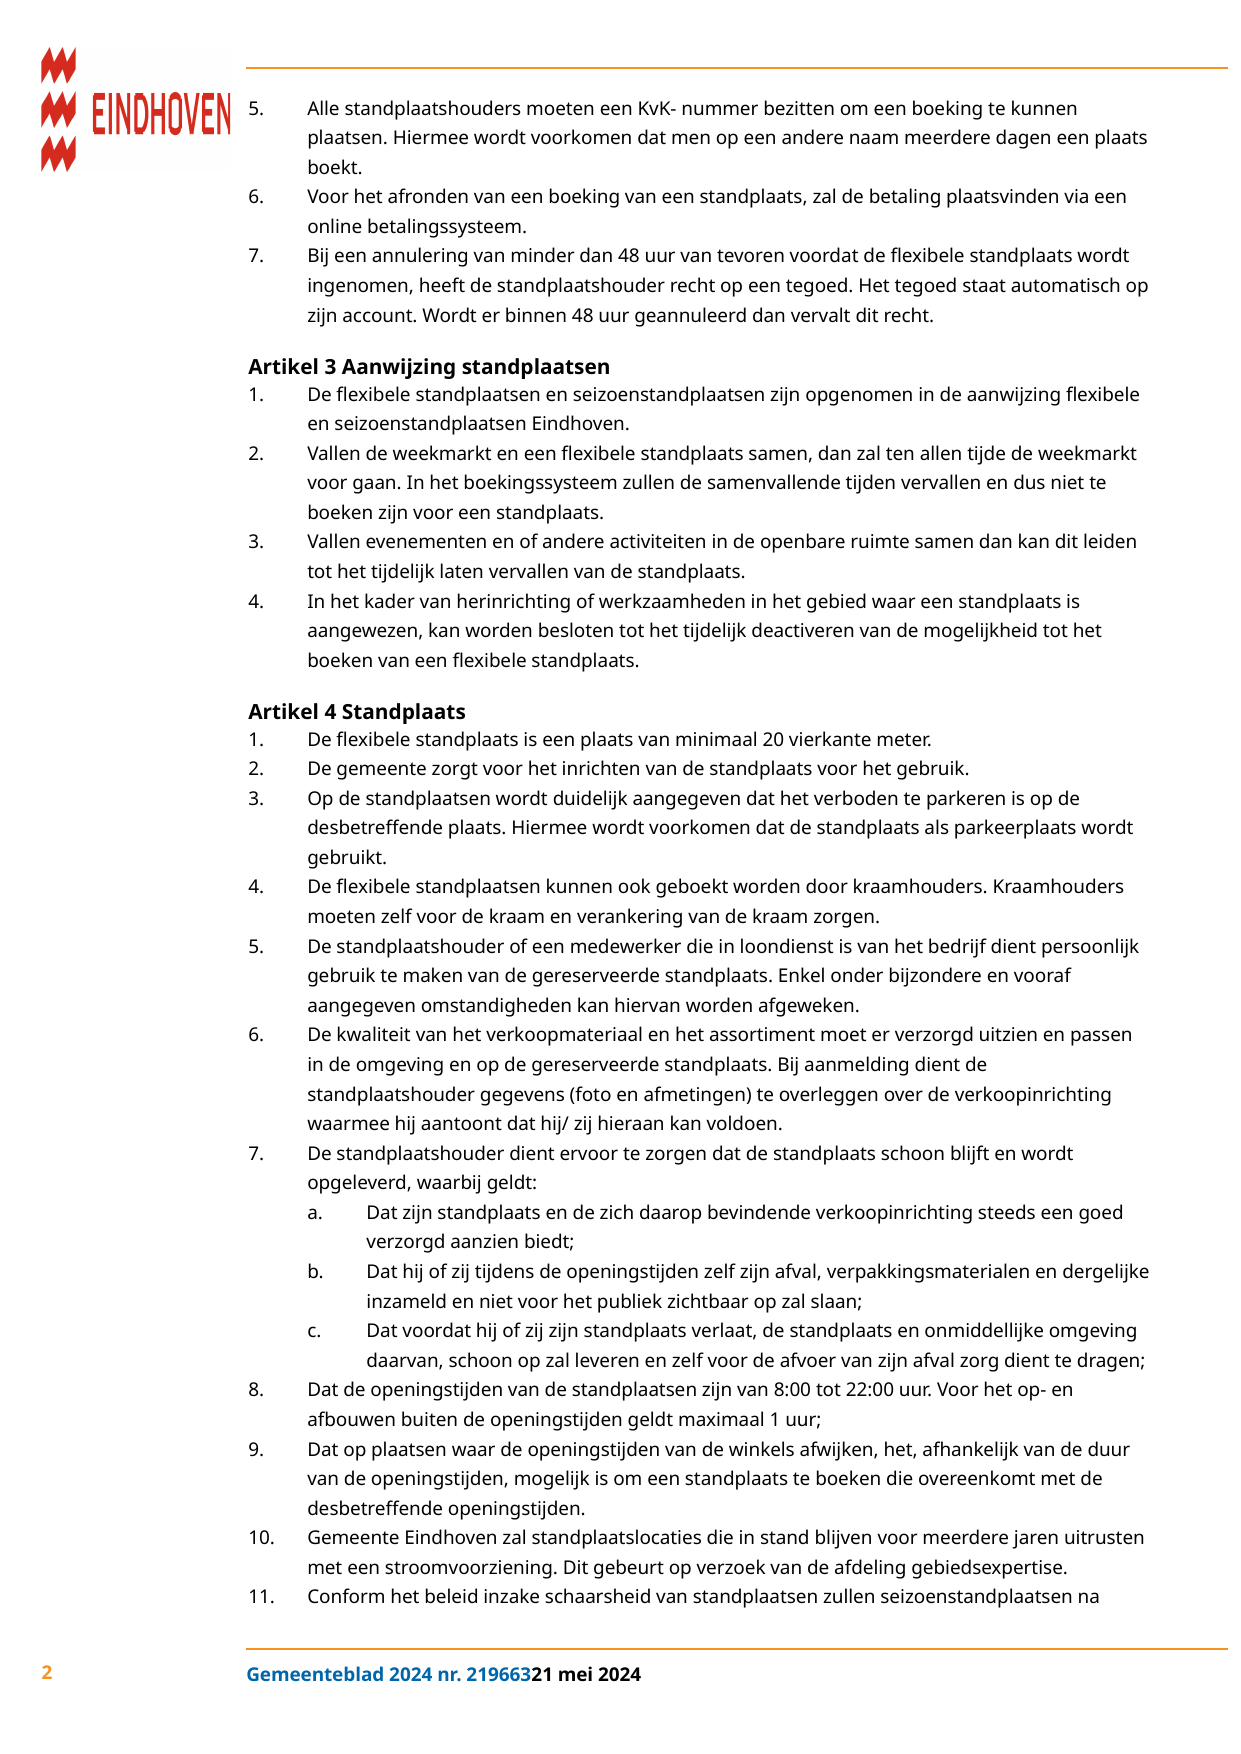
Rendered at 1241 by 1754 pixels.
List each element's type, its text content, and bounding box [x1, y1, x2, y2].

text Artikel 4 Standplaats [248, 697, 1152, 726]
list Vallen de weekmarkt en een flexibele standplaats samen, dan zal ten allen tijde de weekmarkt voor gaan. In het boekingssysteem zullen de samenvallende tijden vervallen en dus niet te boeken zijn voor een standplaats. [248, 440, 1152, 525]
list Dat de openingstijden van de standplaatsen zijn van 8:00 tot 22:00 uur. Voor het op- en afbouwen buiten de openingstijden geldt maximaal 1 uur; [248, 1377, 1152, 1432]
list Dat voordat hij of zij zijn standplaats verlaat, de standplaats en onmiddellijke omgeving daarvan, schoon op zal leveren en zelf voor de afvoer van zijn afval zorg dient te dragen; [307, 1317, 1152, 1373]
list De flexibele standplaatsen kunnen ook geboekt worden door kraamhouders. Kraamhouders moeten zelf voor de kraam en verankering van de kraam zorgen. [248, 874, 1152, 929]
list Dat op plaatsen waar de openingstijden van de winkels afwijken, het, afhankelijk van de duur van de openingstijden, mogelijk is om een standplaats te boeken die overeenkomt met de desbetreffende openingstijden. [248, 1436, 1152, 1521]
list Op de standplaatsen wordt duidelijk aangegeven dat het verboden te parkeren is op de desbetreffende plaats. Hiermee wordt voorkomen dat de standplaats als parkeerplaats wordt gebruikt. [248, 785, 1152, 870]
list Dat hij of zij tijdens de openingstijden zelf zijn afval, verpakkingsmaterialen en dergelijke inzameld en niet voor het publiek zichtbaar op zal slaan; [307, 1258, 1152, 1314]
list Gemeente Eindhoven zal standplaatslocaties die in stand blijven voor meerdere jaren uitrusten met een stroomvoorziening. Dit gebeurt op verzoek van de afdeling gebiedsexpertise. [248, 1524, 1152, 1580]
list Vallen evenementen en of andere activiteiten in de openbare ruimte samen dan kan dit leiden tot het tijdelijk laten vervallen van de standplaats. [248, 529, 1152, 584]
list Voor het afronden van een boeking van een standplaats, zal de betaling plaatsvinden via een online betalingssysteem. [248, 183, 1152, 239]
picture [41, 47, 231, 172]
list In het kader van herinrichting of werkzaamheden in het gebied waar een standplaats is aangewezen, kan worden besloten tot het tijdelijk deactiveren van de mogelijkheid tot het boeken van een flexibele standplaats. [248, 588, 1152, 673]
list Dat zijn standplaats en de zich daarop bevindende verkoopinrichting steeds een goed verzorgd aanzien biedt; [307, 1199, 1152, 1254]
list De flexibele standplaatsen en seizoenstandplaatsen zijn opgenomen in de aanwijzing flexibele en seizoenstandplaatsen Eindhoven. [248, 381, 1152, 436]
list Alle standplaatshouders moeten een KvK- nummer bezitten om een boeking te kunnen plaatsen. Hiermee wordt voorkomen dat men op een andere naam meerdere dagen een plaats boekt. [248, 95, 1152, 180]
list De kwaliteit van het verkoopmateriaal en het assortiment moet er verzorgd uitzien en passen in de omgeving en op de gereserveerde standplaats. Bij aanmelding dient de standplaatshouder gegevens (foto en afmetingen) te overleggen over de verkoopinrichting waarmee hij aantoont dat hij/ zij hieraan kan voldoen. [248, 1022, 1152, 1136]
list Conform het beleid inzake schaarsheid van standplaatsen zullen seizoenstandplaatsen na [248, 1584, 1152, 1609]
list De flexibele standplaats is een plaats van minimaal 20 vierkante meter. [248, 726, 1152, 752]
list Bij een annulering van minder dan 48 uur van tevoren voordat de flexibele standplaats wordt ingenomen, heeft de standplaatshouder recht op een tegoed. Het tegoed staat automatisch op zijn account. Wordt er binnen 48 uur geannuleerd dan vervalt dit recht. [248, 243, 1152, 328]
list De gemeente zorgt voor het inrichten van de standplaats voor het gebruik. [248, 755, 1152, 781]
text Artikel 3 Aanwijzing standplaatsen [248, 352, 1152, 381]
list De standplaatshouder dient ervoor te zorgen dat de standplaats schoon blijft en wordt opgeleverd, waarbij geldt: [248, 1140, 1152, 1195]
list De standplaatshouder of een medewerker die in loondienst is van het bedrijf dient persoonlijk gebruik te maken van de gereserveerde standplaats. Enkel onder bijzondere en vooraf aangegeven omstandigheden kan hiervan worden afgeweken. [248, 933, 1152, 1018]
